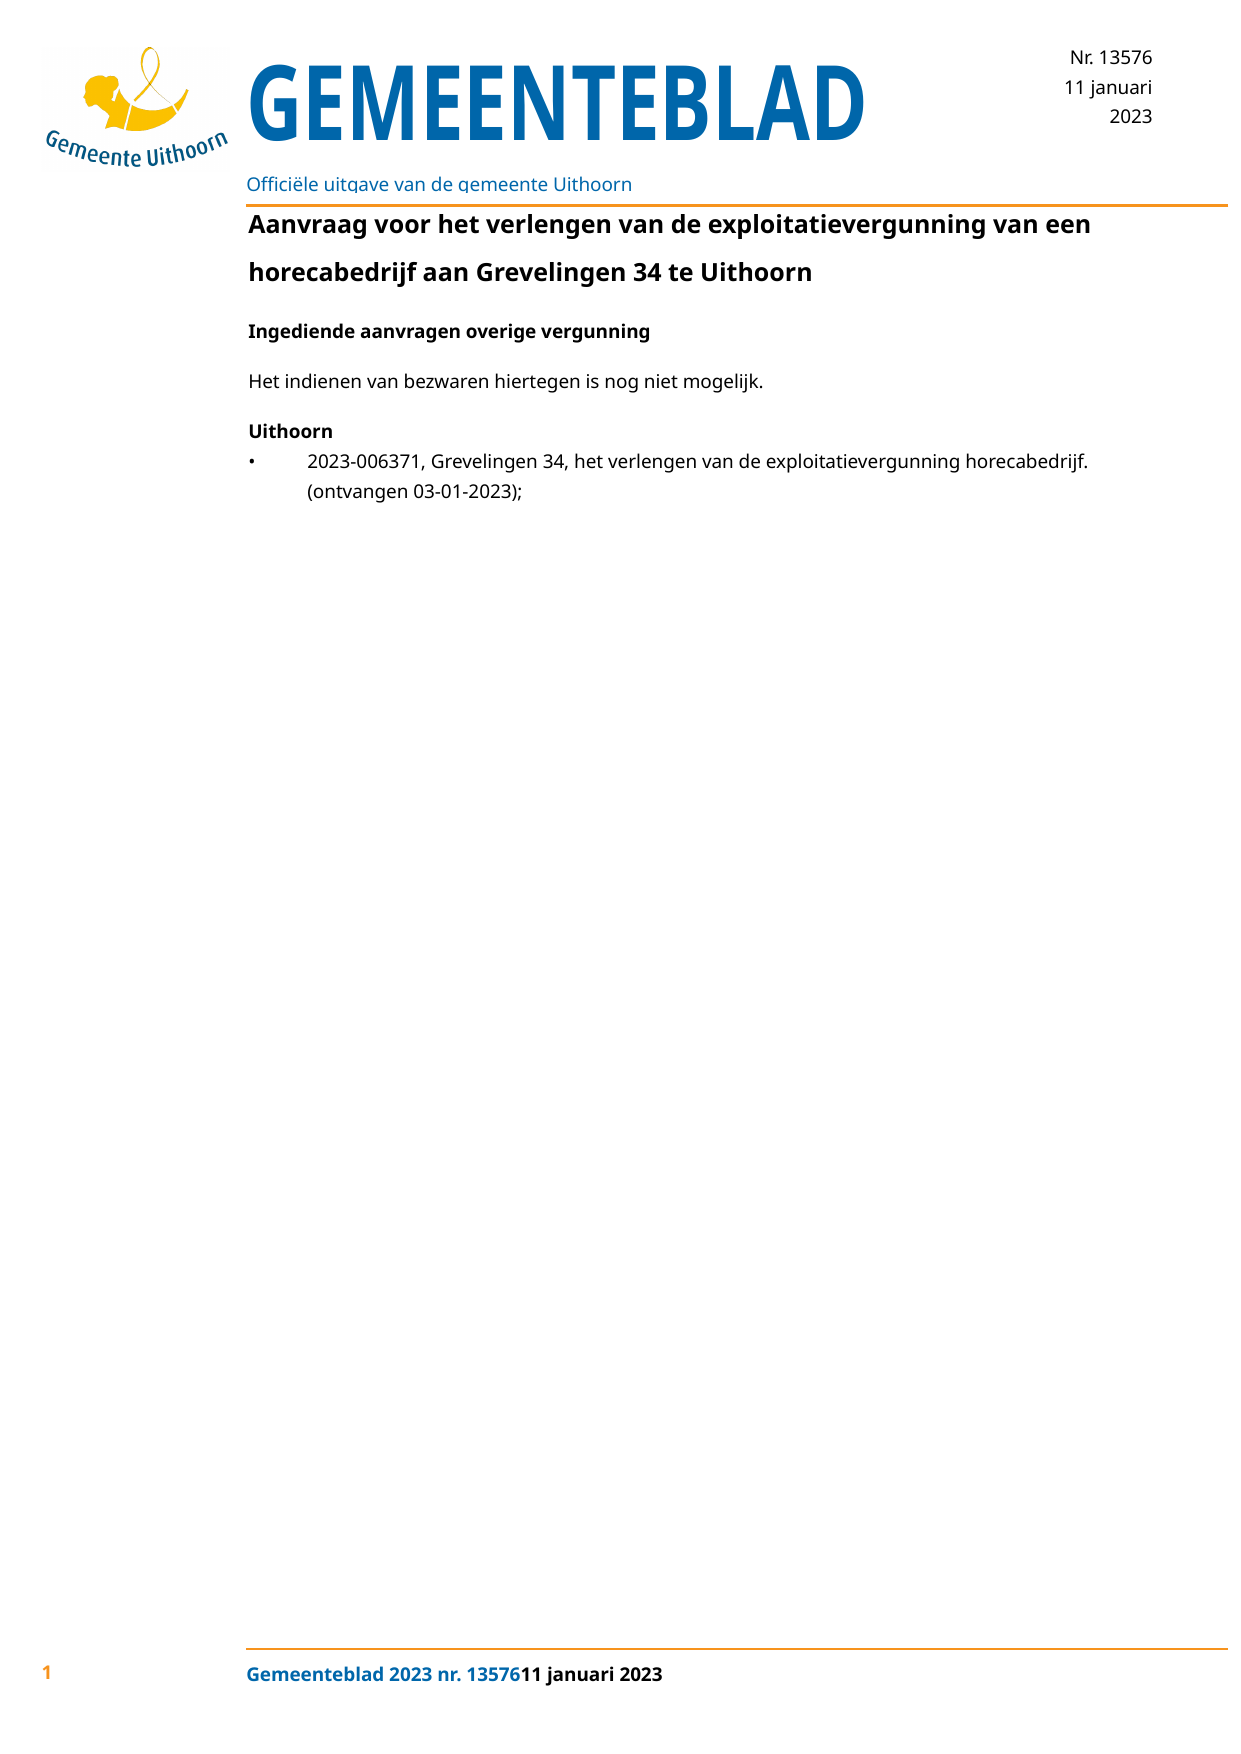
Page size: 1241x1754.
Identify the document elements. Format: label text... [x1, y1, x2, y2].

text Aanvraag voor het verlengen van de exploitatievergunning van een horecabedrijf aan Grevelingen 34 te Uithoorn [248, 207, 1152, 288]
picture [41, 47, 231, 172]
text Uithoorn [248, 419, 1152, 444]
text Ingediende aanvragen overige vergunning [248, 318, 1152, 344]
list 2023-006371, Grevelingen 34, het verlengen van de exploitatievergunning horecabedrijf. (ontvangen 03-01-2023); [248, 448, 1152, 504]
text Het indienen van bezwaren hiertegen is nog niet mogelijk. [248, 368, 1152, 394]
